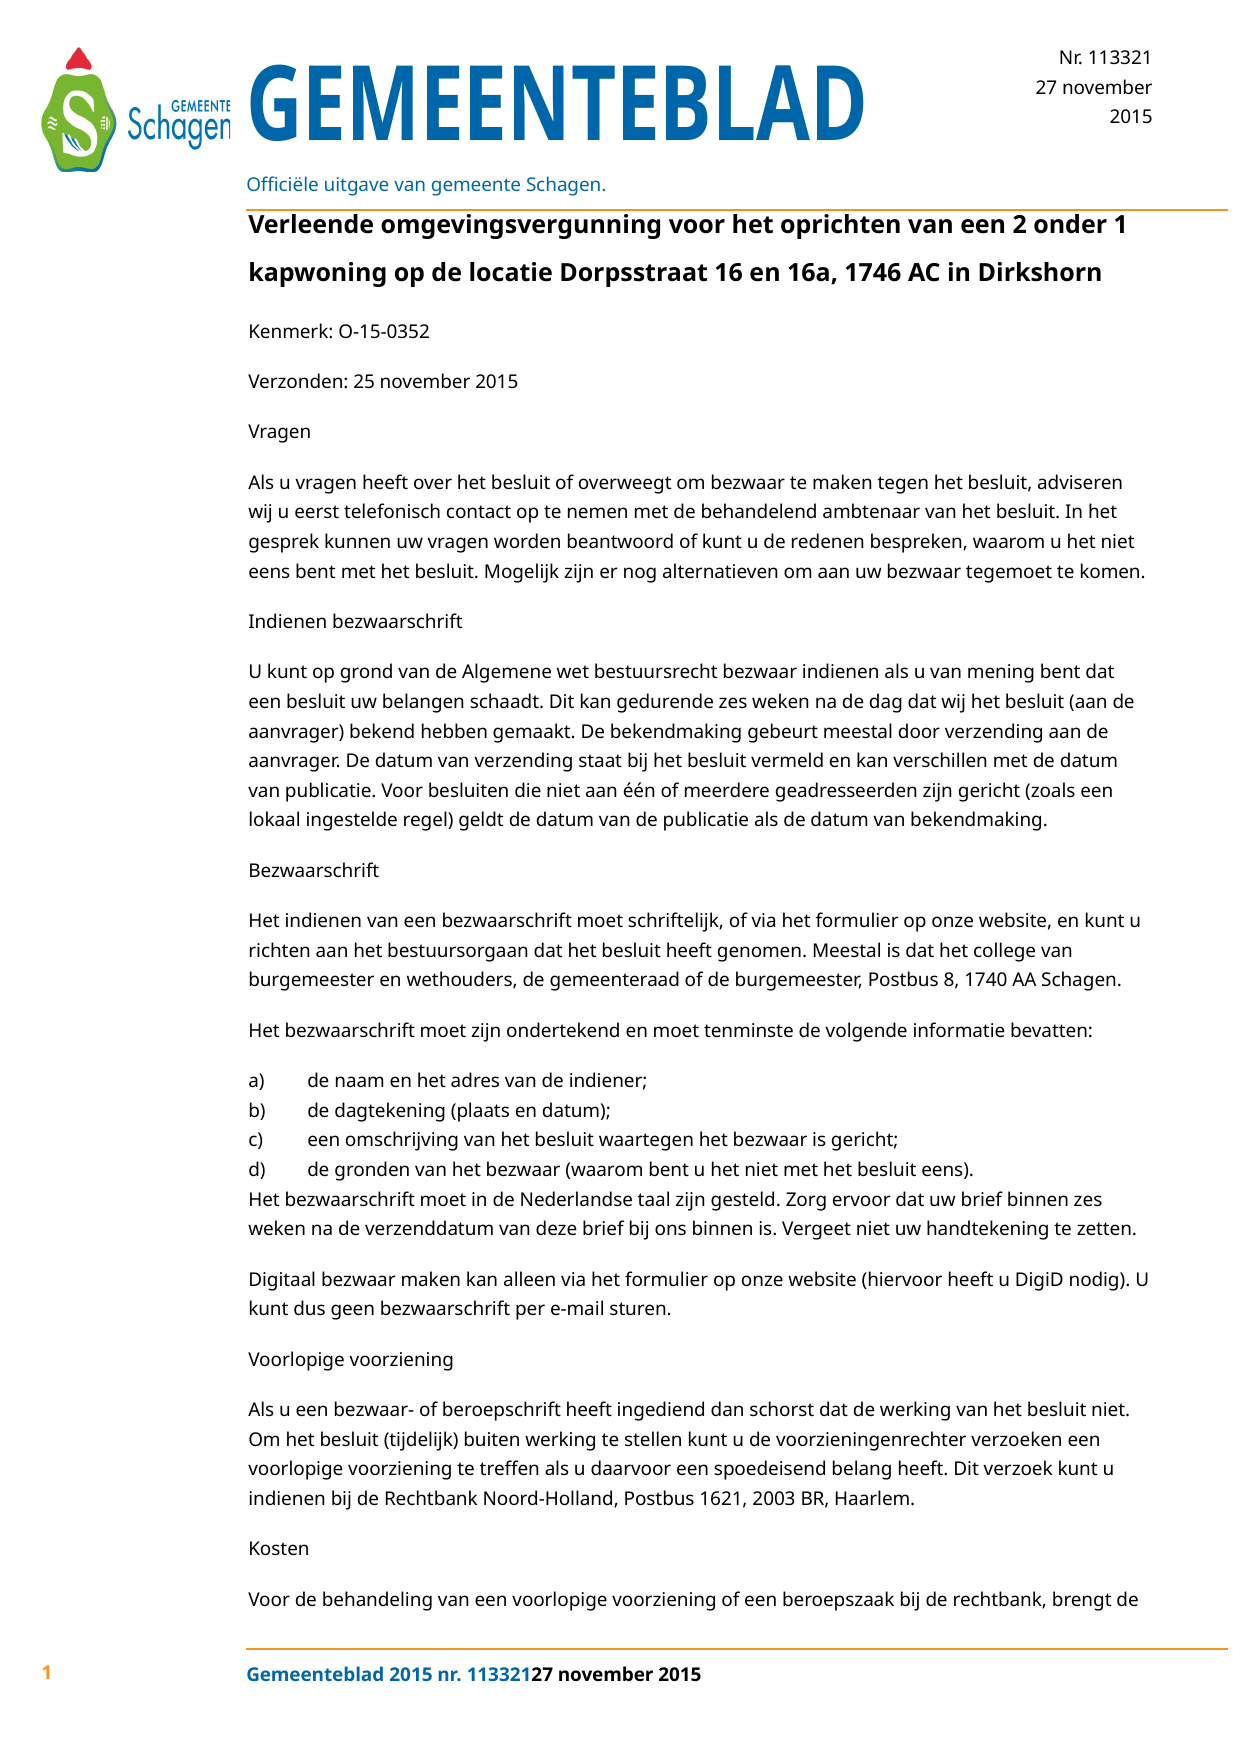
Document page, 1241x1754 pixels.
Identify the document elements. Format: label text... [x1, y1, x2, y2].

text Kosten [248, 1535, 1152, 1561]
text Verzonden: 25 november 2015 [248, 368, 1152, 394]
text Als u vragen heeft over het besluit of overweegt om bezwaar te maken tegen het besluit, adviseren wij u eerst telefonisch contact op te nemen met de behandelend ambtenaar van het besluit. In het gesprek kunnen uw vragen worden beantwoord of kunt u de redenen bespreken, waarom u het niet eens bent met het besluit. Mogelijk zijn er nog alternatieven om aan uw bezwaar tegemoet te komen. [248, 469, 1152, 584]
list de dagtekening (plaats en datum); [248, 1097, 1152, 1123]
text Het bezwaarschrift moet in de Nederlandse taal zijn gesteld. Zorg ervoor dat uw brief binnen zes weken na de verzenddatum van deze brief bij ons binnen is. Vergeet niet uw handtekening te zetten. [248, 1186, 1152, 1241]
list de naam en het adres van de indiener; [248, 1067, 1152, 1093]
list de gronden van het bezwaar (waarom bent u het niet met het besluit eens). [248, 1156, 1152, 1182]
text Als u een bezwaar- of beroepschrift heeft ingediend dan schorst dat de werking van het besluit niet. Om het besluit (tijdelijk) buiten werking te stellen kunt u de voorzieningenrechter verzoeken een voorlopige voorziening te treffen als u daarvoor een spoedeisend belang heeft. Dit verzoek kunt u indienen bij de Rechtbank Noord-Holland, Postbus 1621, 2003 BR, Haarlem. [248, 1396, 1152, 1511]
text Vragen [248, 419, 1152, 444]
text Verleende omgevingsvergunning voor het oprichten van een 2 onder 1 kapwoning op de locatie Dorpsstraat 16 en 16a, 1746 AC in Dirkshorn [248, 211, 1152, 288]
text Voorlopige voorziening [248, 1346, 1152, 1372]
text U kunt op grond van de Algemene wet bestuursrecht bezwaar indienen als u van mening bent dat een besluit uw belangen schaadt. Dit kan gedurende zes weken na de dag dat wij het besluit (aan de aanvrager) bekend hebben gemaakt. De bekendmaking gebeurt meestal door verzending aan de aanvrager. De datum van verzending staat bij het besluit vermeld en kan verschillen met de datum van publicatie. Voor besluiten die niet aan één of meerdere geadresseerden zijn gericht (zoals een lokaal ingestelde regel) geldt de datum van de publicatie als de datum van bekendmaking. [248, 659, 1152, 832]
picture [41, 47, 231, 172]
text Voor de behandeling van een voorlopige voorziening of een beroepszaak bij de rechtbank, brengt de [248, 1586, 1152, 1612]
text Kenmerk: O-15-0352 [248, 318, 1152, 344]
text Het indienen van een bezwaarschrift moet schriftelijk, of via het formulier op onze website, en kunt u richten aan het bestuursorgaan dat het besluit heeft genomen. Meestal is dat het college van burgemeester en wethouders, de gemeenteraad of de burgemeester, Postbus 8, 1740 AA Schagen. [248, 907, 1152, 992]
text Digitaal bezwaar maken kan alleen via het formulier op onze website (hiervoor heeft u DigiD nodig). U kunt dus geen bezwaarschrift per e-mail sturen. [248, 1266, 1152, 1321]
text Bezwaarschrift [248, 857, 1152, 883]
text Indienen bezwaarschrift [248, 608, 1152, 634]
list een omschrijving van het besluit waartegen het bezwaar is gericht; [248, 1127, 1152, 1152]
text Het bezwaarschrift moet zijn ondertekend en moet tenminste de volgende informatie bevatten: [248, 1017, 1152, 1043]
